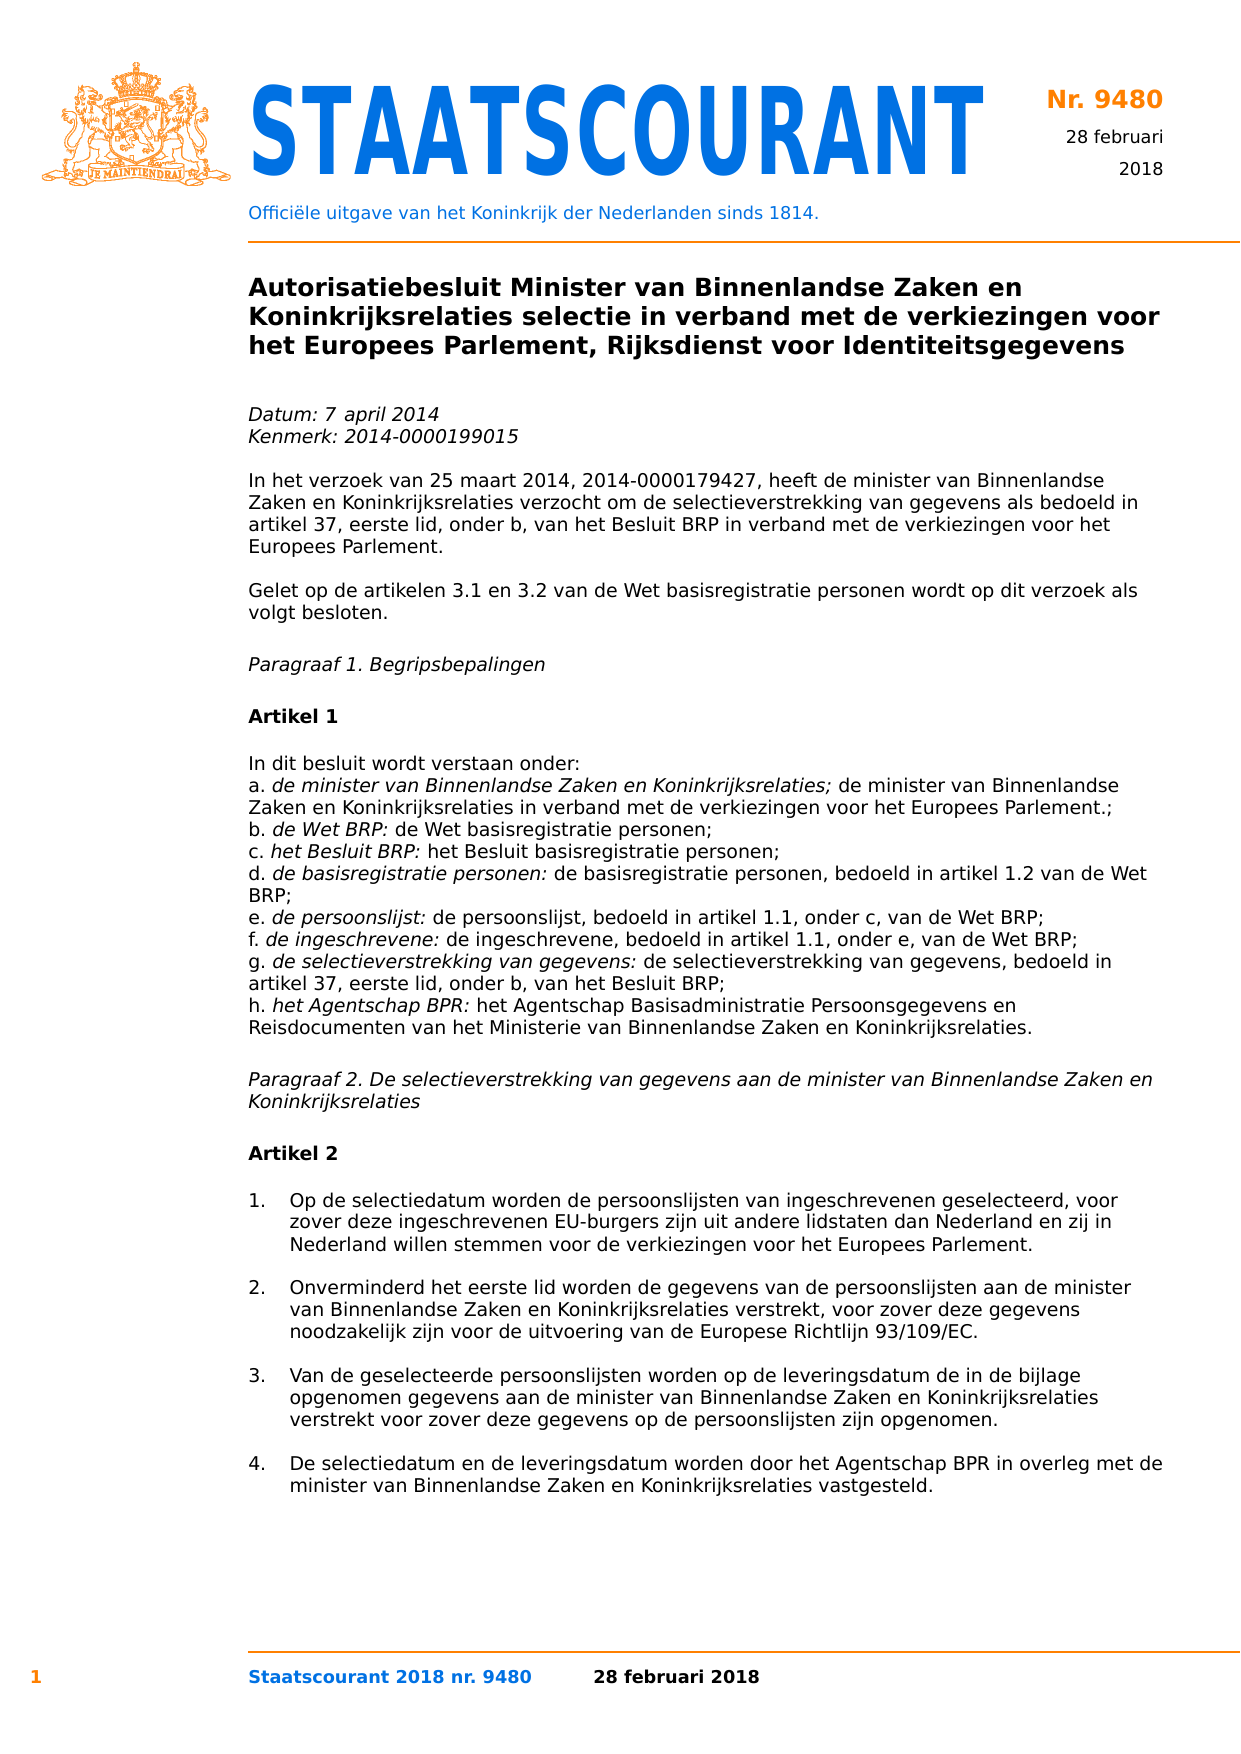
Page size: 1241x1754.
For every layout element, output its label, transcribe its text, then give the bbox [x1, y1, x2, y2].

text Gelet op de artikelen 3.1 en 3.2 van de Wet basisregistratie personen wordt op dit verzoek als volgt besloten. [248, 580, 1163, 624]
text In het verzoek van 25 maart 2014, 2014-0000179427, heeft de minister van Binnenlandse Zaken en Koninkrijksrelaties verzocht om de selectieverstrekking van gegevens als bedoeld in artikel 37, eerste lid, onder b, van het Besluit BRP in verband met de verkiezingen voor het Europees Parlement. [248, 470, 1163, 558]
table_cell 28 februari [998, 121, 1240, 153]
text g. de selectieverstrekking van gegevens: de selectieverstrekking van gegevens, bedoeld in artikel 37, eerste lid, onder b, van het Besluit BRP; [248, 951, 1163, 994]
table_cell Officiële uitgave van het Koninkrijk der Nederlanden sinds 1814. [248, 203, 1240, 241]
subtitle Paragraaf 1. Begripsbepalingen [248, 654, 1163, 676]
text Kenmerk: 2014-0000199015 [248, 426, 1163, 448]
text f. de ingeschrevene: de ingeschrevene, bedoeld in artikel 1.1, onder e, van de Wet BRP; [248, 929, 1163, 951]
text h. het Agentschap BPR: het Agentschap Basisadministratie Persoonsgegevens en Reisdocumenten van het Ministerie van Binnenlandse Zaken en Koninkrijksrelaties. [248, 994, 1163, 1038]
text b. de Wet BRP: de Wet basisregistratie personen; [248, 819, 1163, 841]
text 4. De selectiedatum en de leveringsdatum worden door het Agentschap BPR in overleg met de minister van Binnenlandse Zaken en Koninkrijksrelaties vastgesteld. [248, 1453, 1163, 1497]
table_cell 2018 [998, 153, 1240, 203]
text 2. Onverminderd het eerste lid worden de gegevens van de persoonslijsten aan de minister van Binnenlandse Zaken en Koninkrijksrelaties verstrekt, voor zover deze gegevens noodzakelijk zijn voor de uitvoering van de Europese Richtlijn 93/109/EC. [248, 1277, 1163, 1343]
text 3. Van de geselecteerde persoonslijsten worden op de leveringsdatum de in de bijlage opgenomen gegevens aan de minister van Binnenlandse Zaken en Koninkrijksrelaties verstrekt voor zover deze gegevens op de persoonslijsten zijn opgenomen. [248, 1365, 1163, 1431]
text In dit besluit wordt verstaan onder: [248, 753, 1163, 775]
table_header Nr. 9480 [998, 62, 1240, 121]
text a. de minister van Binnenlandse Zaken en Koninkrijksrelaties; de minister van Binnenlandse Zaken en Koninkrijksrelaties in verband met de verkiezingen voor het Europees Parlement.; [248, 775, 1163, 819]
subtitle Artikel 1 [248, 706, 1163, 728]
subtitle Paragraaf 2. De selectieverstrekking van gegevens aan de minister van Binnenlandse Zaken en Koninkrijksrelaties [248, 1068, 1163, 1112]
text Datum: 7 april 2014 [248, 404, 1163, 426]
subtitle Artikel 2 [248, 1142, 1163, 1164]
text e. de persoonslijst: de persoonslijst, bedoeld in artikel 1.1, onder c, van de Wet BRP; [248, 907, 1163, 929]
table_header [25, 62, 248, 241]
text c. het Besluit BRP: het Besluit basisregistratie personen; [248, 841, 1163, 863]
subtitle Autorisatiebesluit Minister van Binnenlandse Zaken en Koninkrijksrelaties selectie in verband met de verkiezingen voor het Europees Parlement, Rijksdienst voor Identiteitsgegevens [248, 273, 1163, 361]
text d. de basisregistratie personen: de basisregistratie personen, bedoeld in artikel 1.2 van de Wet BRP; [248, 863, 1163, 907]
picture [41, 62, 231, 186]
text 1. Op de selectiedatum worden de persoonslijsten van ingeschrevenen geselecteerd, voor zover deze ingeschrevenen EU-burgers zijn uit andere lidstaten dan Nederland en zij in Nederland willen stemmen voor de verkiezingen voor het Europees Parlement. [248, 1189, 1163, 1255]
table_header STAATSCOURANT [248, 62, 998, 203]
